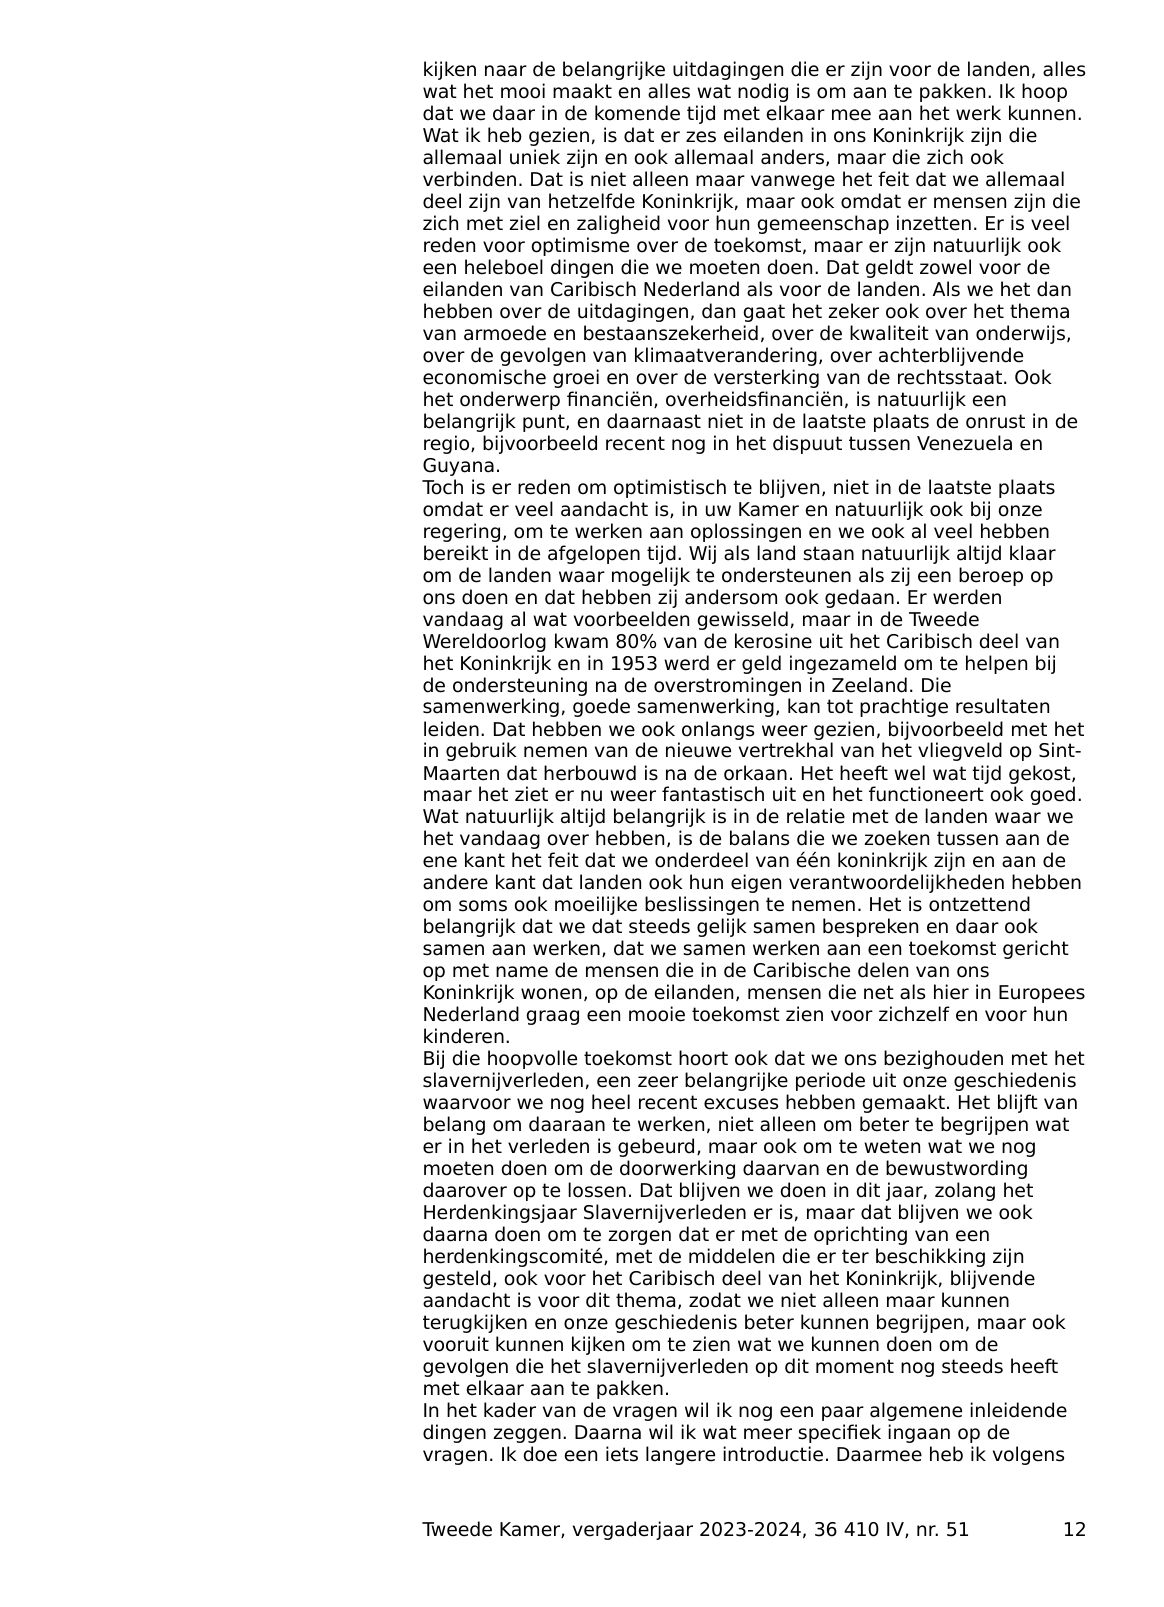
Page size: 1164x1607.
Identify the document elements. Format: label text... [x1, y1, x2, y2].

text Toch is er reden om optimistisch te blijven, niet in de laatste plaats omdat er veel aandacht is, in uw Kamer en natuurlijk ook bij onze regering, om te werken aan oplossingen en we ook al veel hebben bereikt in de afgelopen tijd. Wij als land staan natuurlijk altijd klaar om de landen waar mogelijk te ondersteunen als zij een beroep op ons doen en dat hebben zij andersom ook gedaan. Er werden vandaag al wat voorbeelden gewisseld, maar in de Tweede Wereldoorlog kwam 80% van de kerosine uit het Caribisch deel van het Koninkrijk en in 1953 werd er geld ingezameld om te helpen bij de ondersteuning na de overstromingen in Zeeland. Die samenwerking, goede samenwerking, kan tot prachtige resultaten leiden. Dat hebben we ook onlangs weer gezien, bijvoorbeeld met het in gebruik nemen van de nieuwe vertrekhal van het vliegveld op Sint-Maarten dat herbouwd is na de orkaan. Het heeft wel wat tijd gekost, maar het ziet er nu weer fantastisch uit en het functioneert ook goed. [422, 477, 1087, 806]
text Wat ik heb gezien, is dat er zes eilanden in ons Koninkrijk zijn die allemaal uniek zijn en ook allemaal anders, maar die zich ook verbinden. Dat is niet alleen maar vanwege het feit dat we allemaal deel zijn van hetzelfde Koninkrijk, maar ook omdat er mensen zijn die zich met ziel en zaligheid voor hun gemeenschap inzetten. Er is veel reden voor optimisme over de toekomst, maar er zijn natuurlijk ook een heleboel dingen die we moeten doen. Dat geldt zowel voor de eilanden van Caribisch Nederland als voor de landen. Als we het dan hebben over de uitdagingen, dan gaat het zeker ook over het thema van armoede en bestaanszekerheid, over de kwaliteit van onderwijs, over de gevolgen van klimaatverandering, over achterblijvende economische groei en over de versterking van de rechtsstaat. Ook het onderwerp financiën, overheidsfinanciën, is natuurlijk een belangrijk punt, en daarnaast niet in de laatste plaats de onrust in de regio, bijvoorbeeld recent nog in het dispuut tussen Venezuela en Guyana. [422, 125, 1087, 477]
text Wat natuurlijk altijd belangrijk is in de relatie met de landen waar we het vandaag over hebben, is de balans die we zoeken tussen aan de ene kant het feit dat we onderdeel van één koninkrijk zijn en aan de andere kant dat landen ook hun eigen verantwoordelijkheden hebben om soms ook moeilijke beslissingen te nemen. Het is ontzettend belangrijk dat we dat steeds gelijk samen bespreken en daar ook samen aan werken, dat we samen werken aan een toekomst gericht op met name de mensen die in de Caribische delen van ons Koninkrijk wonen, op de eilanden, mensen die net als hier in Europees Nederland graag een mooie toekomst zien voor zichzelf en voor hun kinderen. [422, 806, 1087, 1048]
text In het kader van de vragen wil ik nog een paar algemene inleidende dingen zeggen. Daarna wil ik wat meer specifiek ingaan op de vragen. Ik doe een iets langere introductie. Daarmee heb ik volgens [422, 1400, 1087, 1466]
text kijken naar de belangrijke uitdagingen die er zijn voor de landen, alles wat het mooi maakt en alles wat nodig is om aan te pakken. Ik hoop dat we daar in de komende tijd met elkaar mee aan het werk kunnen. [422, 59, 1087, 125]
text Bij die hoopvolle toekomst hoort ook dat we ons bezighouden met het slavernijverleden, een zeer belangrijke periode uit onze geschiedenis waarvoor we nog heel recent excuses hebben gemaakt. Het blijft van belang om daaraan te werken, niet alleen om beter te begrijpen wat er in het verleden is gebeurd, maar ook om te weten wat we nog moeten doen om de doorwerking daarvan en de bewustwording daarover op te lossen. Dat blijven we doen in dit jaar, zolang het Herdenkingsjaar Slavernijverleden er is, maar dat blijven we ook daarna doen om te zorgen dat er met de oprichting van een herdenkingscomité, met de middelen die er ter beschikking zijn gesteld, ook voor het Caribisch deel van het Koninkrijk, blijvende aandacht is voor dit thema, zodat we niet alleen maar kunnen terugkijken en onze geschiedenis beter kunnen begrijpen, maar ook vooruit kunnen kijken om te zien wat we kunnen doen om de gevolgen die het slavernijverleden op dit moment nog steeds heeft met elkaar aan te pakken. [422, 1048, 1087, 1400]
